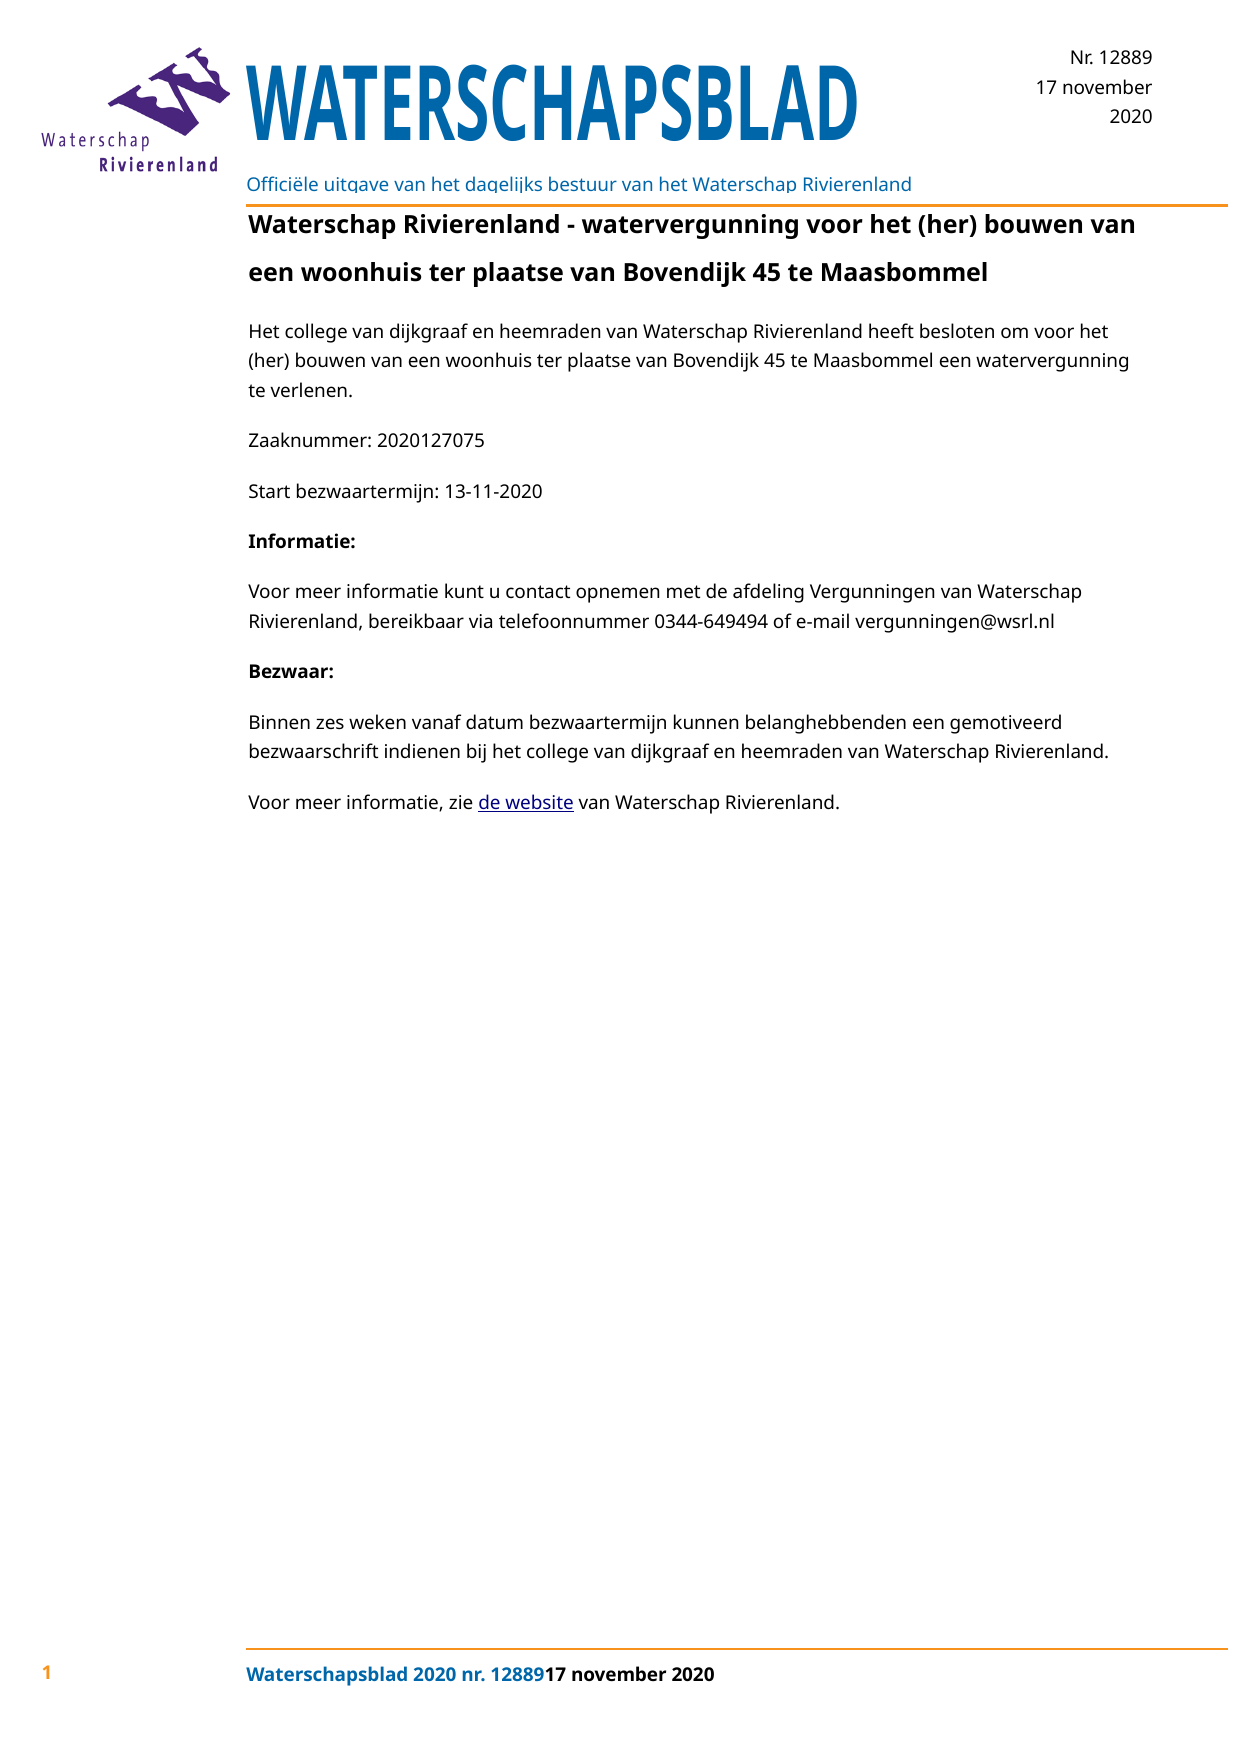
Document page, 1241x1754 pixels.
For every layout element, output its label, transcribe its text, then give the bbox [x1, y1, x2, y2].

text Waterschap Rivierenland - watervergunning voor het (her) bouwen van een woonhuis ter plaatse van Bovendijk 45 te Maasbommel [248, 207, 1152, 288]
text Start bezwaartermijn: 13-11-2020 [248, 478, 1152, 504]
text Het college van dijkgraaf en heemraden van Waterschap Rivierenland heeft besloten om voor het (her) bouwen van een woonhuis ter plaatse van Bovendijk 45 te Maasbommel een watervergunning te verlenen. [248, 318, 1152, 403]
text Informatie: [248, 528, 1152, 554]
text Voor meer informatie kunt u contact opnemen met de afdeling Vergunningen van Waterschap Rivierenland, bereikbaar via telefoonnummer 0344-649494 of e-mail vergunningen@wsrl.nl [248, 579, 1152, 634]
text Voor meer informatie, zie de website van Waterschap Rivierenland. [248, 789, 1152, 815]
text Zaaknummer: 2020127075 [248, 427, 1152, 453]
picture [41, 47, 231, 172]
text Bezwaar: [248, 659, 1152, 684]
text Binnen zes weken vanaf datum bezwaartermijn kunnen belanghebbenden een gemotiveerd bezwaarschrift indienen bij het college van dijkgraaf en heemraden van Waterschap Rivierenland. [248, 709, 1152, 764]
